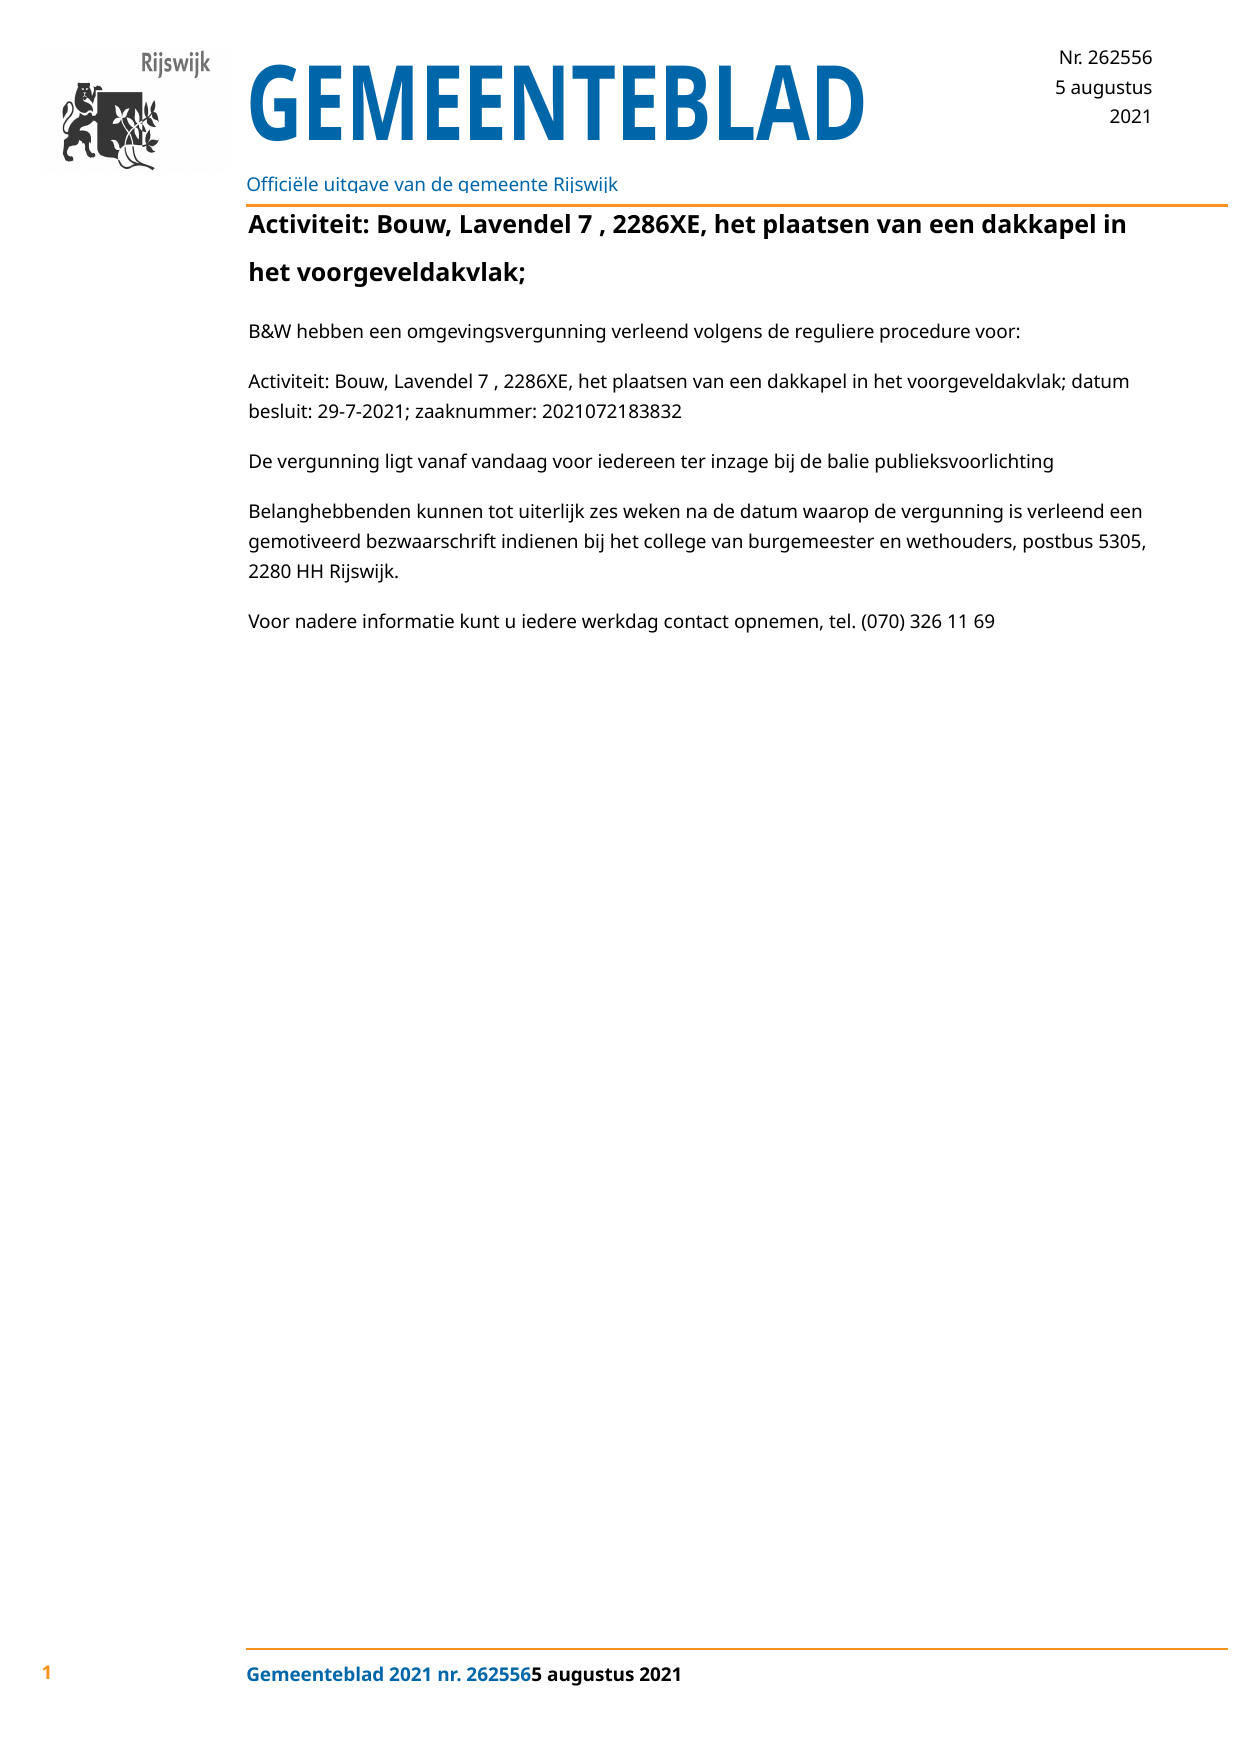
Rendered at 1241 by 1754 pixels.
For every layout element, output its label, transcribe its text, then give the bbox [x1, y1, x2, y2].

text Activiteit: Bouw, Lavendel 7 , 2286XE, het plaatsen van een dakkapel in het voorgeveldakvlak; datum besluit: 29-7-2021; zaaknummer: 2021072183832 [248, 368, 1152, 424]
text De vergunning ligt vanaf vandaag voor iedereen ter inzage bij de balie publieksvoorlichting [248, 448, 1152, 474]
text B&W hebben een omgevingsvergunning verleend volgens de reguliere procedure voor: [248, 318, 1152, 344]
picture [41, 47, 231, 172]
text Voor nadere informatie kunt u iedere werkdag contact opnemen, tel. (070) 326 11 69 [248, 608, 1152, 634]
text Belanghebbenden kunnen tot uiterlijk zes weken na de datum waarop de vergunning is verleend een gemotiveerd bezwaarschrift indienen bij het college van burgemeester en wethouders, postbus 5305, 2280 HH Rijswijk. [248, 499, 1152, 584]
text Activiteit: Bouw, Lavendel 7 , 2286XE, het plaatsen van een dakkapel in het voorgeveldakvlak; [248, 207, 1152, 288]
